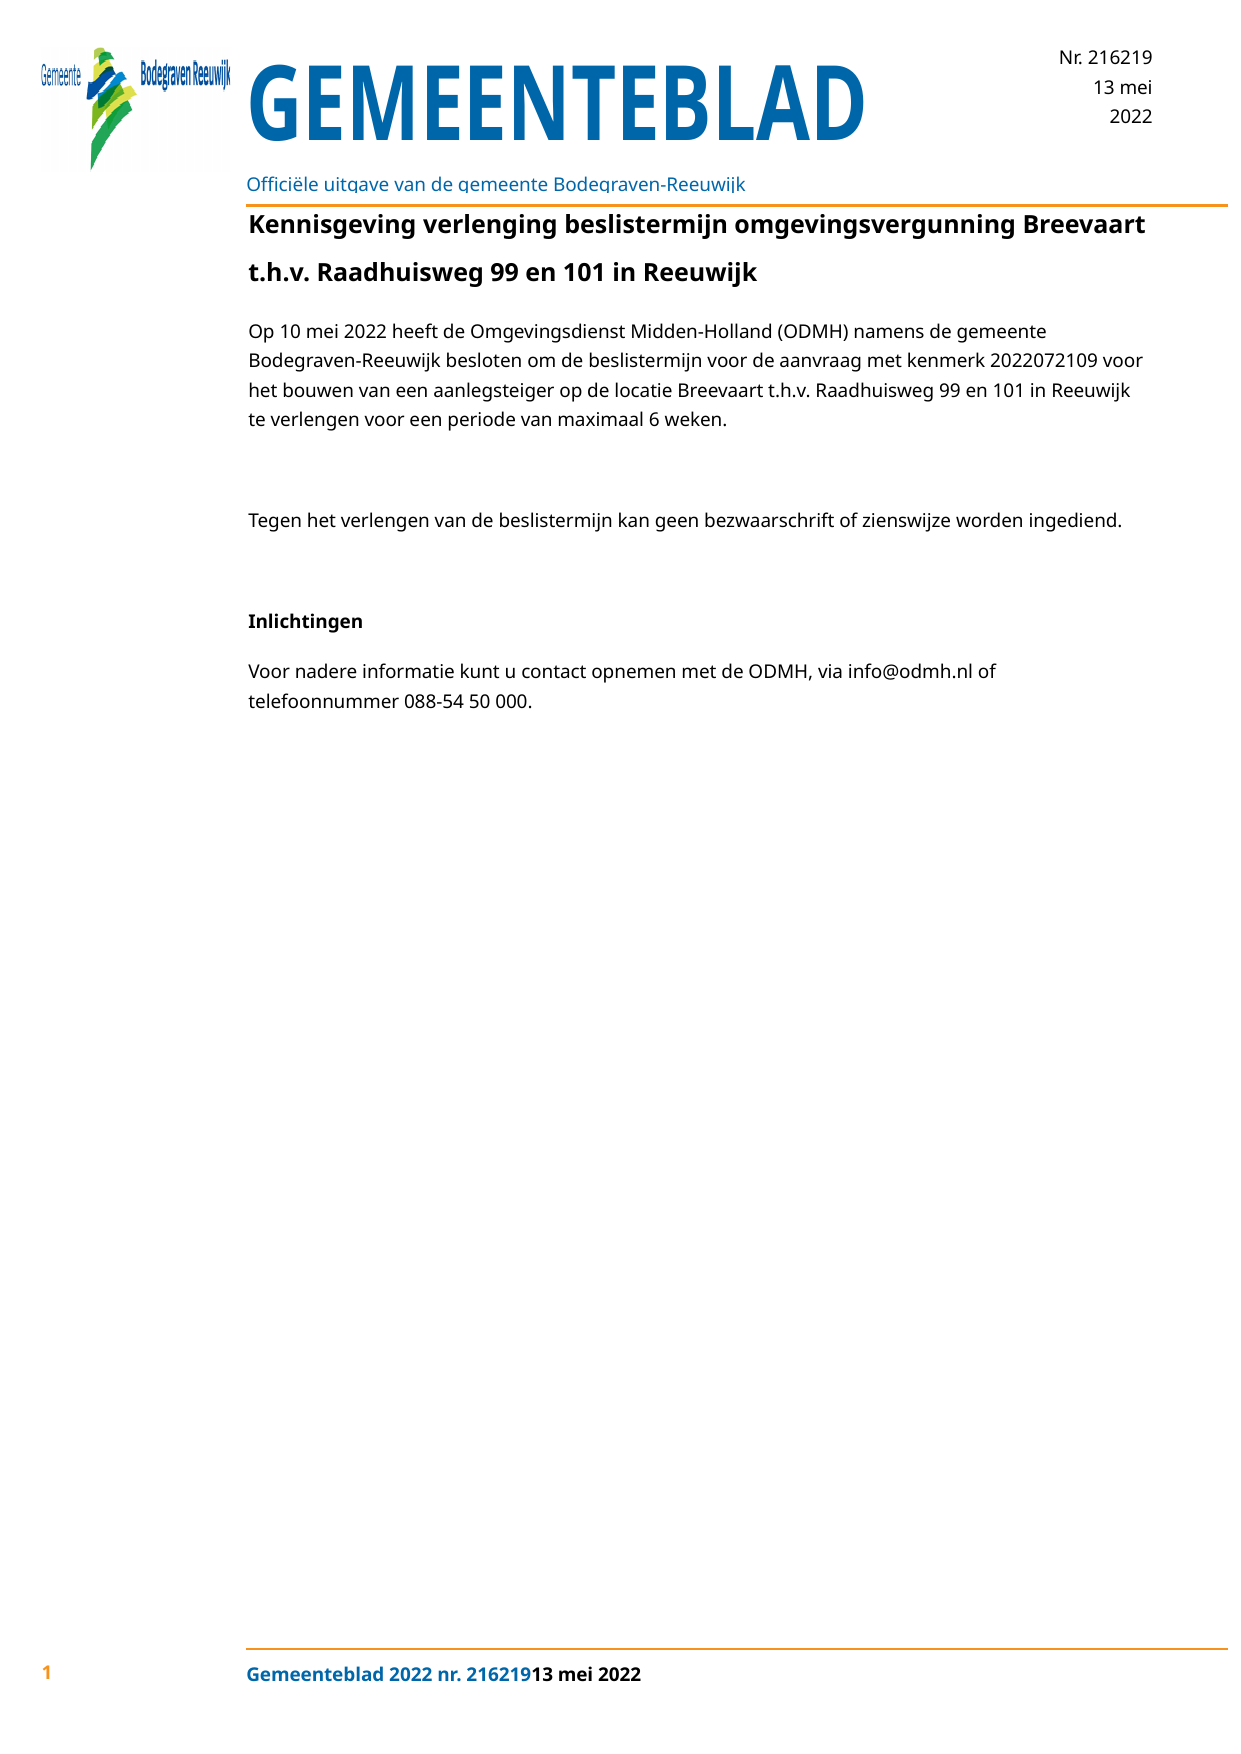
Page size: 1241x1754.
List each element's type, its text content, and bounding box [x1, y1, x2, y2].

text Op 10 mei 2022 heeft de Omgevingsdienst Midden-Holland (ODMH) namens de gemeente Bodegraven-Reeuwijk besloten om de beslistermijn voor de aanvraag met kenmerk 2022072109 voor het bouwen van een aanlegsteiger op de locatie Breevaart t.h.v. Raadhuisweg 99 en 101 in Reeuwijk te verlengen voor een periode van maximaal 6 weken. [248, 318, 1152, 432]
text Kennisgeving verlenging beslistermijn omgevingsvergunning Breevaart t.h.v. Raadhuisweg 99 en 101 in Reeuwijk [248, 207, 1152, 288]
text Voor nadere informatie kunt u contact opnemen met de ODMH, via info@odmh.nl of telefoonnummer 088-54 50 000. [248, 659, 1152, 714]
text Inlichtingen [248, 608, 1152, 634]
picture [41, 47, 231, 172]
text Tegen het verlengen van de beslistermijn kan geen bezwaarschrift of zienswijze worden ingediend. [248, 507, 1152, 533]
